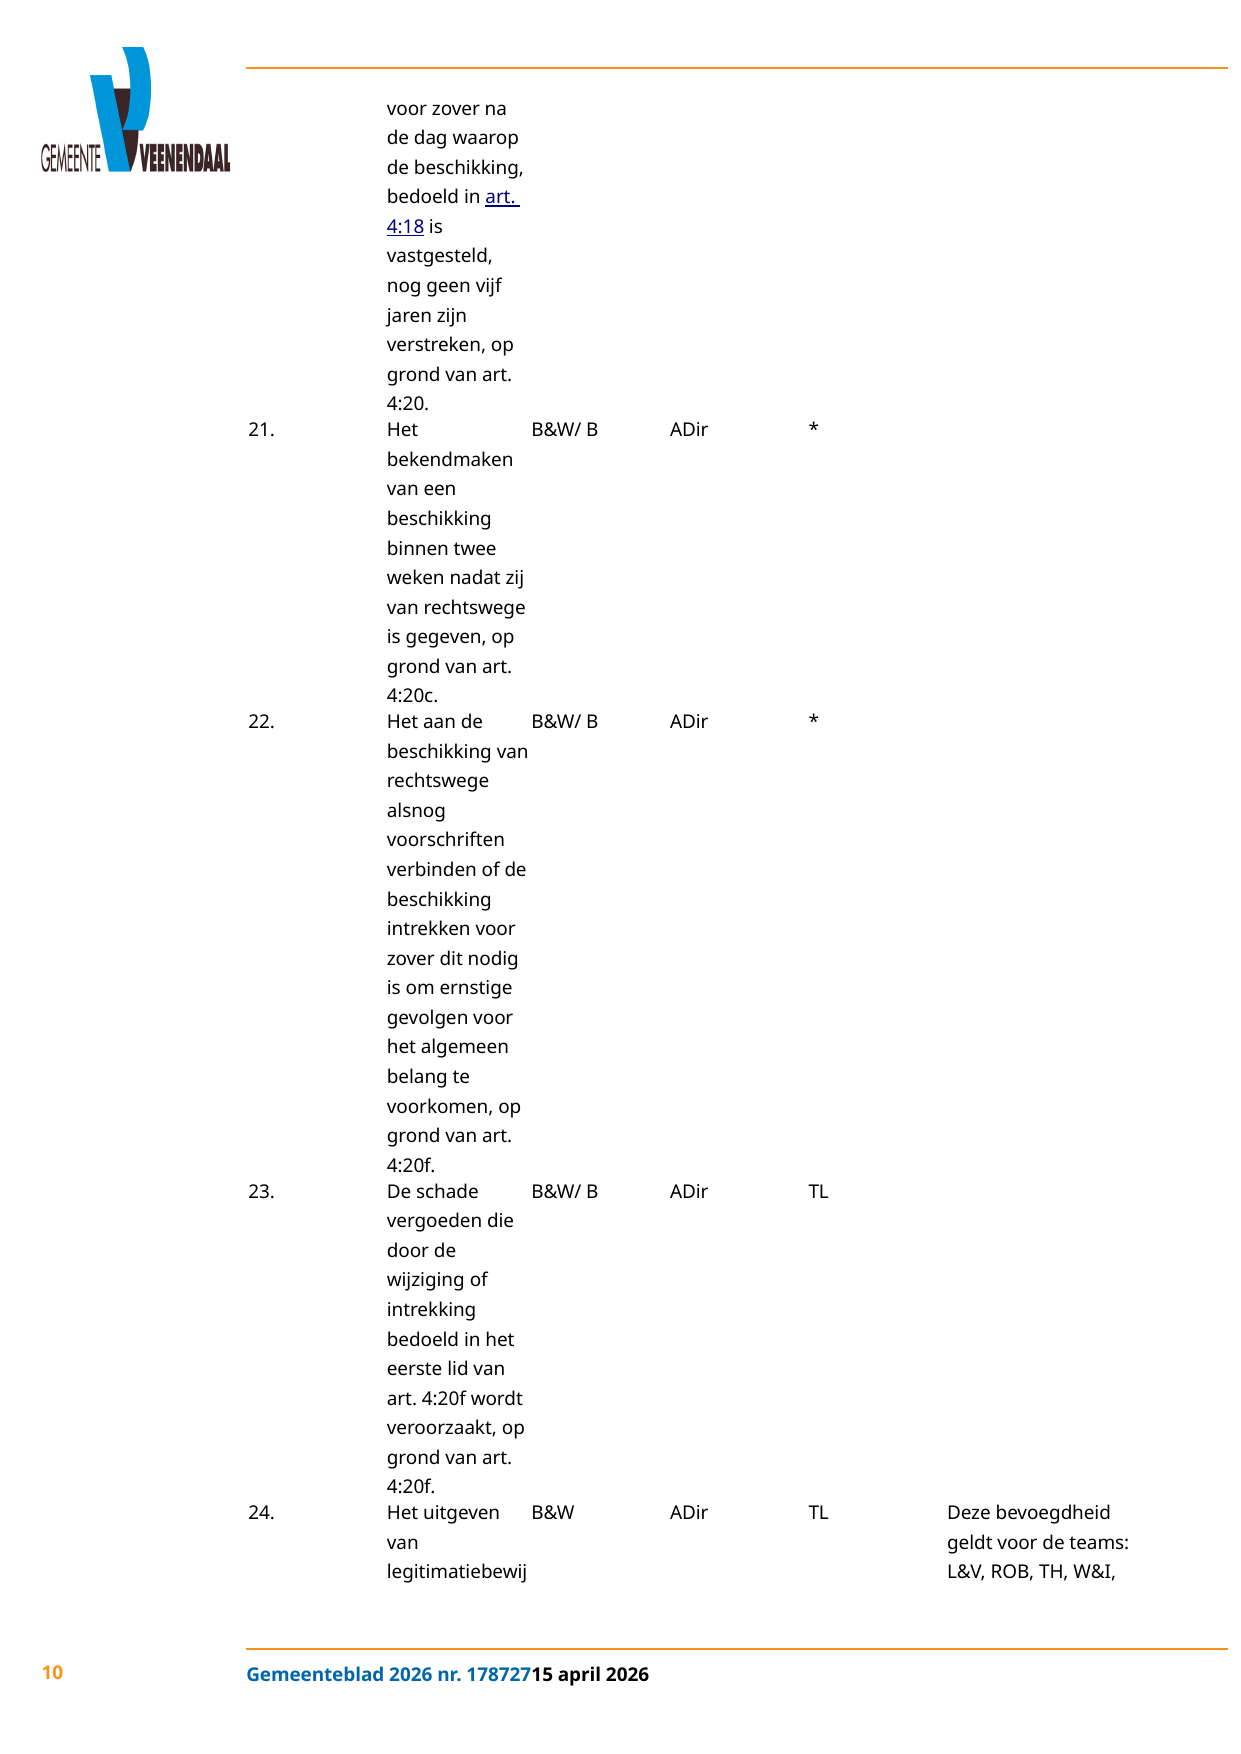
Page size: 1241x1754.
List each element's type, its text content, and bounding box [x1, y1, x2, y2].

table_cell ADir [670, 416, 808, 708]
table_cell Deze bevoegdheid geldt voor de teams: L&V, ROB, TH, W&I, [947, 1499, 1152, 1584]
picture [123, 47, 231, 172]
table_cell voor zover na de dag waarop de beschikking, bedoeld in art. 4:18 is vastgesteld, nog geen vijf jaren zijn verstreken, op grond van art. 4:20. [387, 95, 531, 416]
table_cell TL [808, 1499, 947, 1584]
table_cell 22. [248, 708, 387, 1178]
table_cell [947, 708, 1152, 1178]
table_cell [947, 95, 1152, 416]
table_cell B&W/ B [531, 416, 670, 708]
table_cell ADir [670, 1178, 808, 1499]
table_cell B&W/ B [531, 708, 670, 1178]
table_cell TL [808, 1178, 947, 1499]
table_cell B&W [531, 1499, 670, 1584]
picture [41, 47, 130, 172]
table_cell [531, 95, 670, 416]
table_cell * [808, 708, 947, 1178]
table_cell [670, 95, 808, 416]
table_cell B&W/ B [531, 1178, 670, 1499]
table_cell Het bekendmaken van een beschikking binnen twee weken nadat zij van rechtswege is gegeven, op grond van art. 4:20c. [387, 416, 531, 708]
table_cell Het uitgeven van legitimatiebewij [387, 1499, 531, 1584]
table_cell De schade vergoeden die door de wijziging of intrekking bedoeld in het eerste lid van art. 4:20f wordt veroorzaakt, op grond van art. 4:20f. [387, 1178, 531, 1499]
table_cell 23. [248, 1178, 387, 1499]
table_cell 24. [248, 1499, 387, 1584]
table_cell [947, 1178, 1152, 1499]
table_cell [808, 95, 947, 416]
table_cell * [808, 416, 947, 708]
table_cell [947, 416, 1152, 708]
table_cell 21. [248, 416, 387, 708]
table_cell ADir [670, 1499, 808, 1584]
table_cell ADir [670, 708, 808, 1178]
table_cell Het aan de beschikking van rechtswege alsnog voorschriften verbinden of de beschikking intrekken voor zover dit nodig is om ernstige gevolgen voor het algemeen belang te voorkomen, op grond van art. 4:20f. [387, 708, 531, 1178]
table_cell [248, 95, 387, 416]
